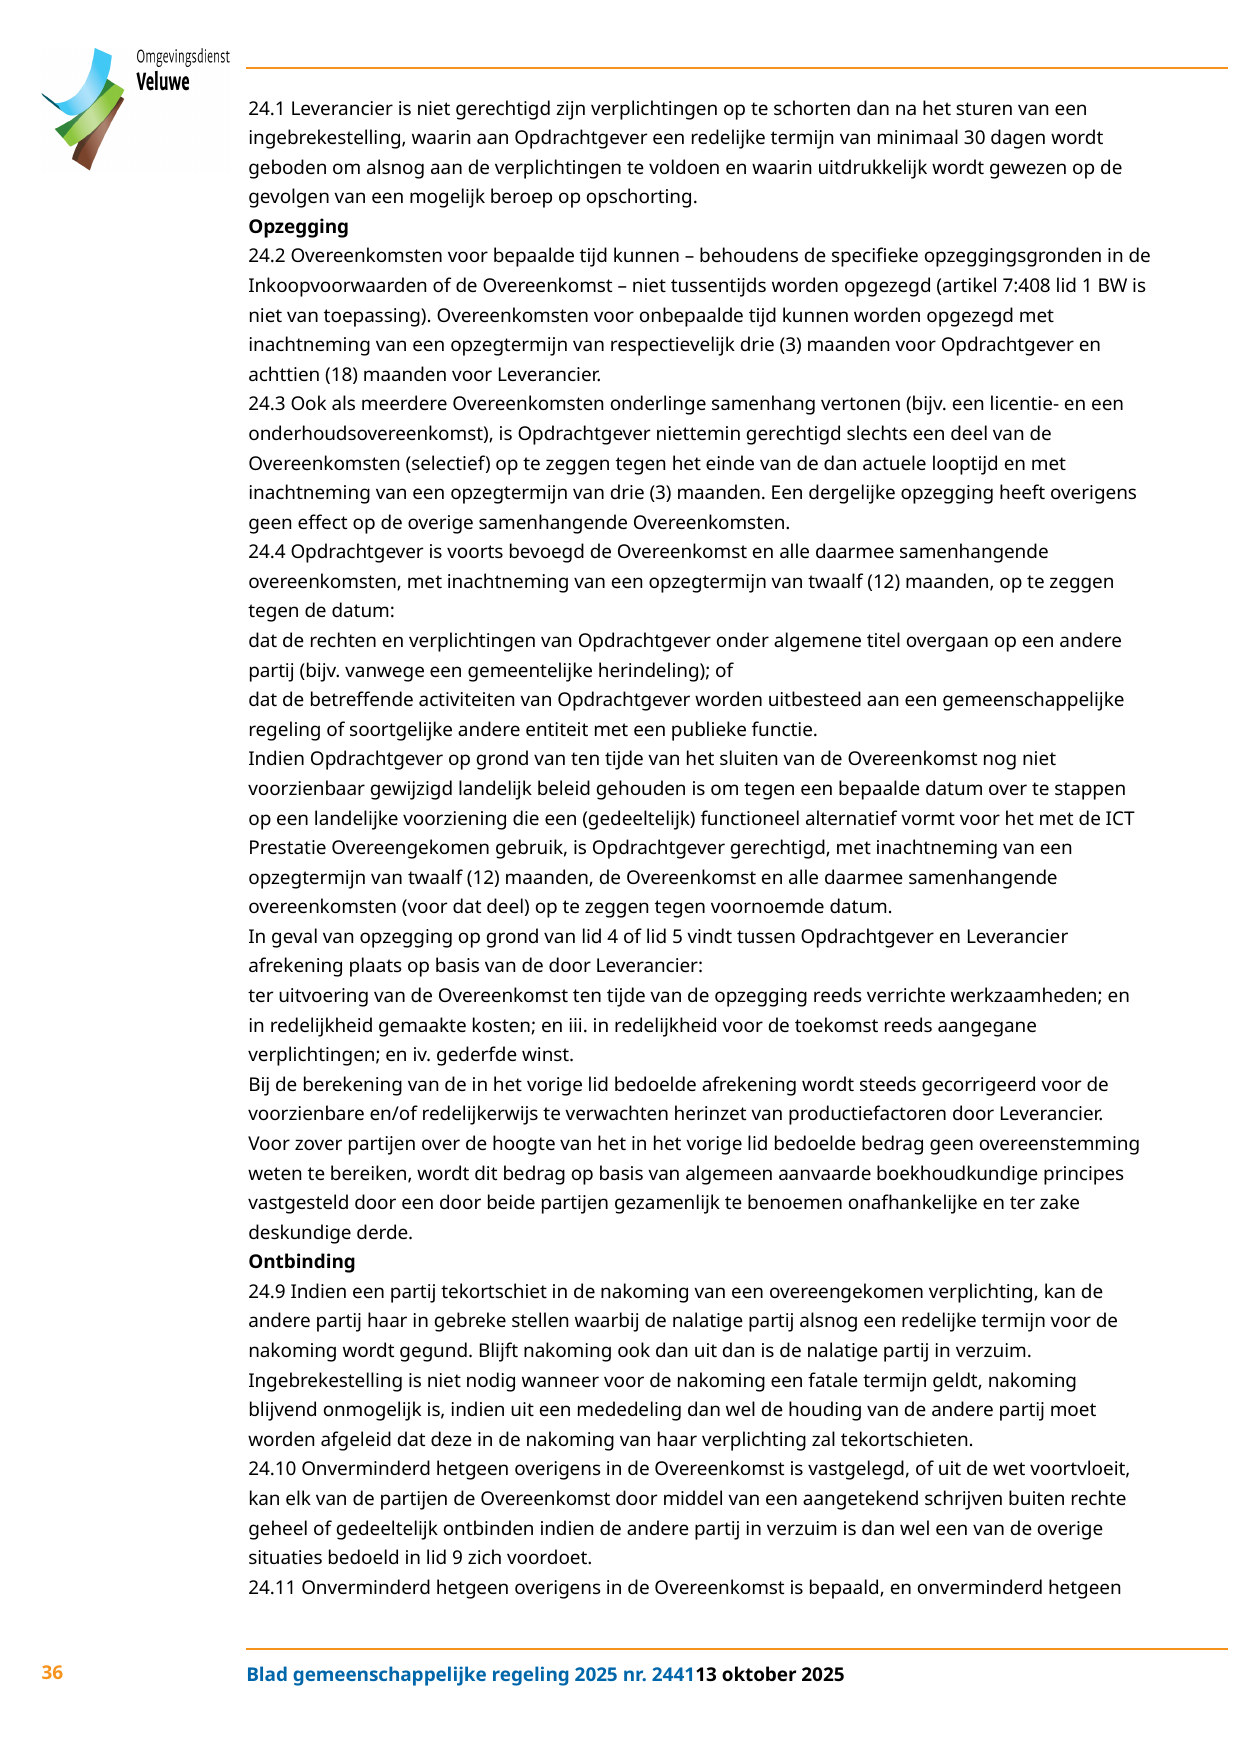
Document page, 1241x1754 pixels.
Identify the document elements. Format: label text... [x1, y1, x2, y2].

text Ontbinding [248, 1248, 1152, 1274]
text 24.4 Opdrachtgever is voorts bevoegd de Overeenkomst en alle daarmee samenhangende overeenkomsten, met inachtneming van een opzegtermijn van twaalf (12) maanden, op te zeggen tegen de datum: [248, 538, 1152, 623]
text in redelijkheid gemaakte kosten; en iii. in redelijkheid voor de toekomst reeds aangegane verplichtingen; en iv. gederfde winst. [248, 1012, 1152, 1067]
text 24.9 Indien een partij tekortschiet in de nakoming van een overeengekomen verplichting, kan de andere partij haar in gebreke stellen waarbij de nalatige partij alsnog een redelijke termijn voor de nakoming wordt gegund. Blijft nakoming ook dan uit dan is de nalatige partij in verzuim. Ingebrekestelling is niet nodig wanneer voor de nakoming een fatale termijn geldt, nakoming blijvend onmogelijk is, indien uit een mededeling dan wel de houding van de andere partij moet worden afgeleid dat deze in de nakoming van haar verplichting zal tekortschieten. [248, 1278, 1152, 1452]
text dat de rechten en verplichtingen van Opdrachtgever onder algemene titel overgaan op een andere partij (bijv. vanwege een gemeentelijke herindeling); of [248, 627, 1152, 683]
text Opzegging [248, 213, 1152, 239]
text dat de betreffende activiteiten van Opdrachtgever worden uitbesteed aan een gemeenschappelijke regeling of soortgelijke andere entiteit met een publieke functie. [248, 686, 1152, 742]
text 24.2 Overeenkomsten voor bepaalde tijd kunnen – behoudens de specifieke opzeggingsgronden in de Inkoopvoorwaarden of de Overeenkomst – niet tussentijds worden opgezegd (artikel 7:408 lid 1 BW is niet van toepassing). Overeenkomsten voor onbepaalde tijd kunnen worden opgezegd met inachtneming van een opzegtermijn van respectievelijk drie (3) maanden voor Opdrachtgever en achttien (18) maanden voor Leverancier. [248, 243, 1152, 387]
picture [41, 47, 231, 172]
text Bij de berekening van de in het vorige lid bedoelde afrekening wordt steeds gecorrigeerd voor de voorzienbare en/of redelijkerwijs te verwachten herinzet van productiefactoren door Leverancier. [248, 1071, 1152, 1126]
text Indien Opdrachtgever op grond van ten tijde van het sluiten van de Overeenkomst nog niet voorzienbaar gewijzigd landelijk beleid gehouden is om tegen een bepaalde datum over te stappen op een landelijke voorziening die een (gedeeltelijk) functioneel alternatief vormt voor het met de ICT Prestatie Overeengekomen gebruik, is Opdrachtgever gerechtigd, met inachtneming van een opzegtermijn van twaalf (12) maanden, de Overeenkomst en alle daarmee samenhangende overeenkomsten (voor dat deel) op te zeggen tegen voornoemde datum. [248, 746, 1152, 919]
text Voor zover partijen over de hoogte van het in het vorige lid bedoelde bedrag geen overeenstemming weten te bereiken, wordt dit bedrag op basis van algemeen aanvaarde boekhoudkundige principes vastgesteld door een door beide partijen gezamenlijk te benoemen onafhankelijke en ter zake deskundige derde. [248, 1130, 1152, 1245]
text 24.11 Onverminderd hetgeen overigens in de Overeenkomst is bepaald, en onverminderd hetgeen [248, 1574, 1152, 1600]
text ter uitvoering van de Overeenkomst ten tijde van de opzegging reeds verrichte werkzaamheden; en [248, 982, 1152, 1008]
text 24.10 Onverminderd hetgeen overigens in de Overeenkomst is vastgelegd, of uit de wet voortvloeit, kan elk van de partijen de Overeenkomst door middel van een aangetekend schrijven buiten rechte geheel of gedeeltelijk ontbinden indien de andere partij in verzuim is dan wel een van de overige situaties bedoeld in lid 9 zich voordoet. [248, 1456, 1152, 1570]
text 24.1 Leverancier is niet gerechtigd zijn verplichtingen op te schorten dan na het sturen van een ingebrekestelling, waarin aan Opdrachtgever een redelijke termijn van minimaal 30 dagen wordt geboden om alsnog aan de verplichtingen te voldoen en waarin uitdrukkelijk wordt gewezen op de gevolgen van een mogelijk beroep op opschorting. [248, 95, 1152, 209]
text 24.3 Ook als meerdere Overeenkomsten onderlinge samenhang vertonen (bijv. een licentie- en een onderhoudsovereenkomst), is Opdrachtgever niettemin gerechtigd slechts een deel van de Overeenkomsten (selectief) op te zeggen tegen het einde van de dan actuele looptijd en met inachtneming van een opzegtermijn van drie (3) maanden. Een dergelijke opzegging heeft overigens geen effect op de overige samenhangende Overeenkomsten. [248, 391, 1152, 535]
text In geval van opzegging op grond van lid 4 of lid 5 vindt tussen Opdrachtgever en Leverancier afrekening plaats op basis van de door Leverancier: [248, 923, 1152, 978]
